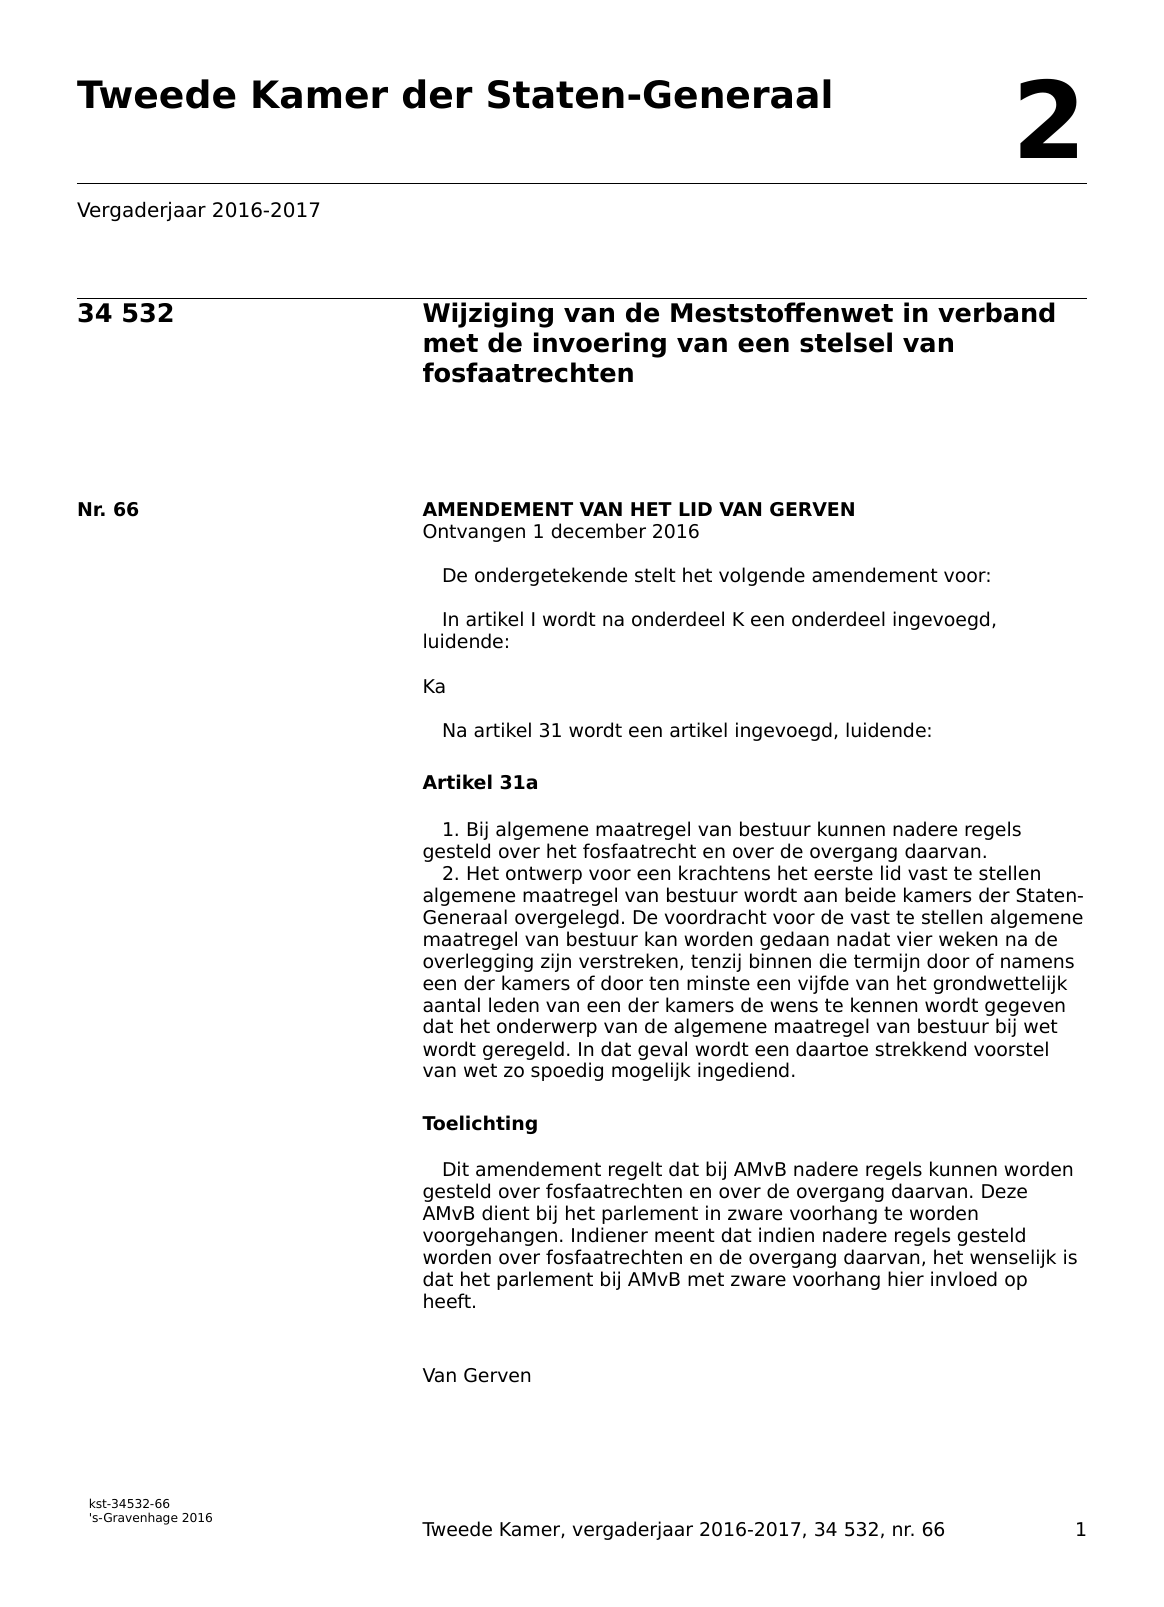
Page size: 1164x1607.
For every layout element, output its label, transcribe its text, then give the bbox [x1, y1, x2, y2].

table_cell Vergaderjaar 2016-2017 [77, 184, 1087, 298]
text Van Gerven [422, 1343, 1087, 1387]
subtitle Nr. 66 AMENDEMENT VAN HET LID VAN GERVEN [77, 499, 1087, 521]
text 2. Het ontwerp voor een krachtens het eerste lid vast te stellen algemene maatregel van bestuur wordt aan beide kamers der Staten-Generaal overgelegd. De voordracht voor de vast te stellen algemene maatregel van bestuur kan worden gedaan nadat vier weken na de overlegging zijn verstreken, tenzij binnen die termijn door of namens een der kamers of door ten minste een vijfde van het grondwettelijk aantal leden van een der kamers de wens te kennen wordt gegeven dat het onderwerp van de algemene maatregel van bestuur bij wet wordt geregeld. In dat geval wordt een daartoe strekkend voorstel van wet zo spoedig mogelijk ingediend. [422, 863, 1087, 1082]
table_header 2 [886, 59, 1087, 183]
subtitle 34 532 Wijziging van de Meststoffenwet in verband met de invoering van een stelsel van fosfaatrechten [77, 299, 1087, 388]
text Ka [422, 676, 1087, 697]
subtitle Toelichting [422, 1112, 1087, 1134]
text 1. Bij algemene maatregel van bestuur kunnen nadere regels gesteld over het fosfaatrecht en over de overgang daarvan. [422, 819, 1087, 863]
subtitle Artikel 31a [422, 772, 1087, 794]
table_header Tweede Kamer der Staten-Generaal [77, 59, 886, 183]
text kst-34532-66 [88, 1497, 323, 1511]
text De ondergetekende stelt het volgende amendement voor: [422, 565, 1087, 587]
text Na artikel 31 wordt een artikel ingevoegd, luidende: [422, 720, 1087, 742]
text In artikel I wordt na onderdeel K een onderdeel ingevoegd, luidende: [422, 609, 1087, 653]
text Ontvangen 1 december 2016 [422, 521, 1087, 543]
text 's-Gravenhage 2016 [88, 1511, 323, 1525]
text Dit amendement regelt dat bij AMvB nadere regels kunnen worden gesteld over fosfaatrechten en over de overgang daarvan. Deze AMvB dient bij het parlement in zware voorhang te worden voorgehangen. Indiener meent dat indien nadere regels gesteld worden over fosfaatrechten en de overgang daarvan, het wenselijk is dat het parlement bij AMvB met zware voorhang hier invloed op heeft. [422, 1159, 1087, 1313]
